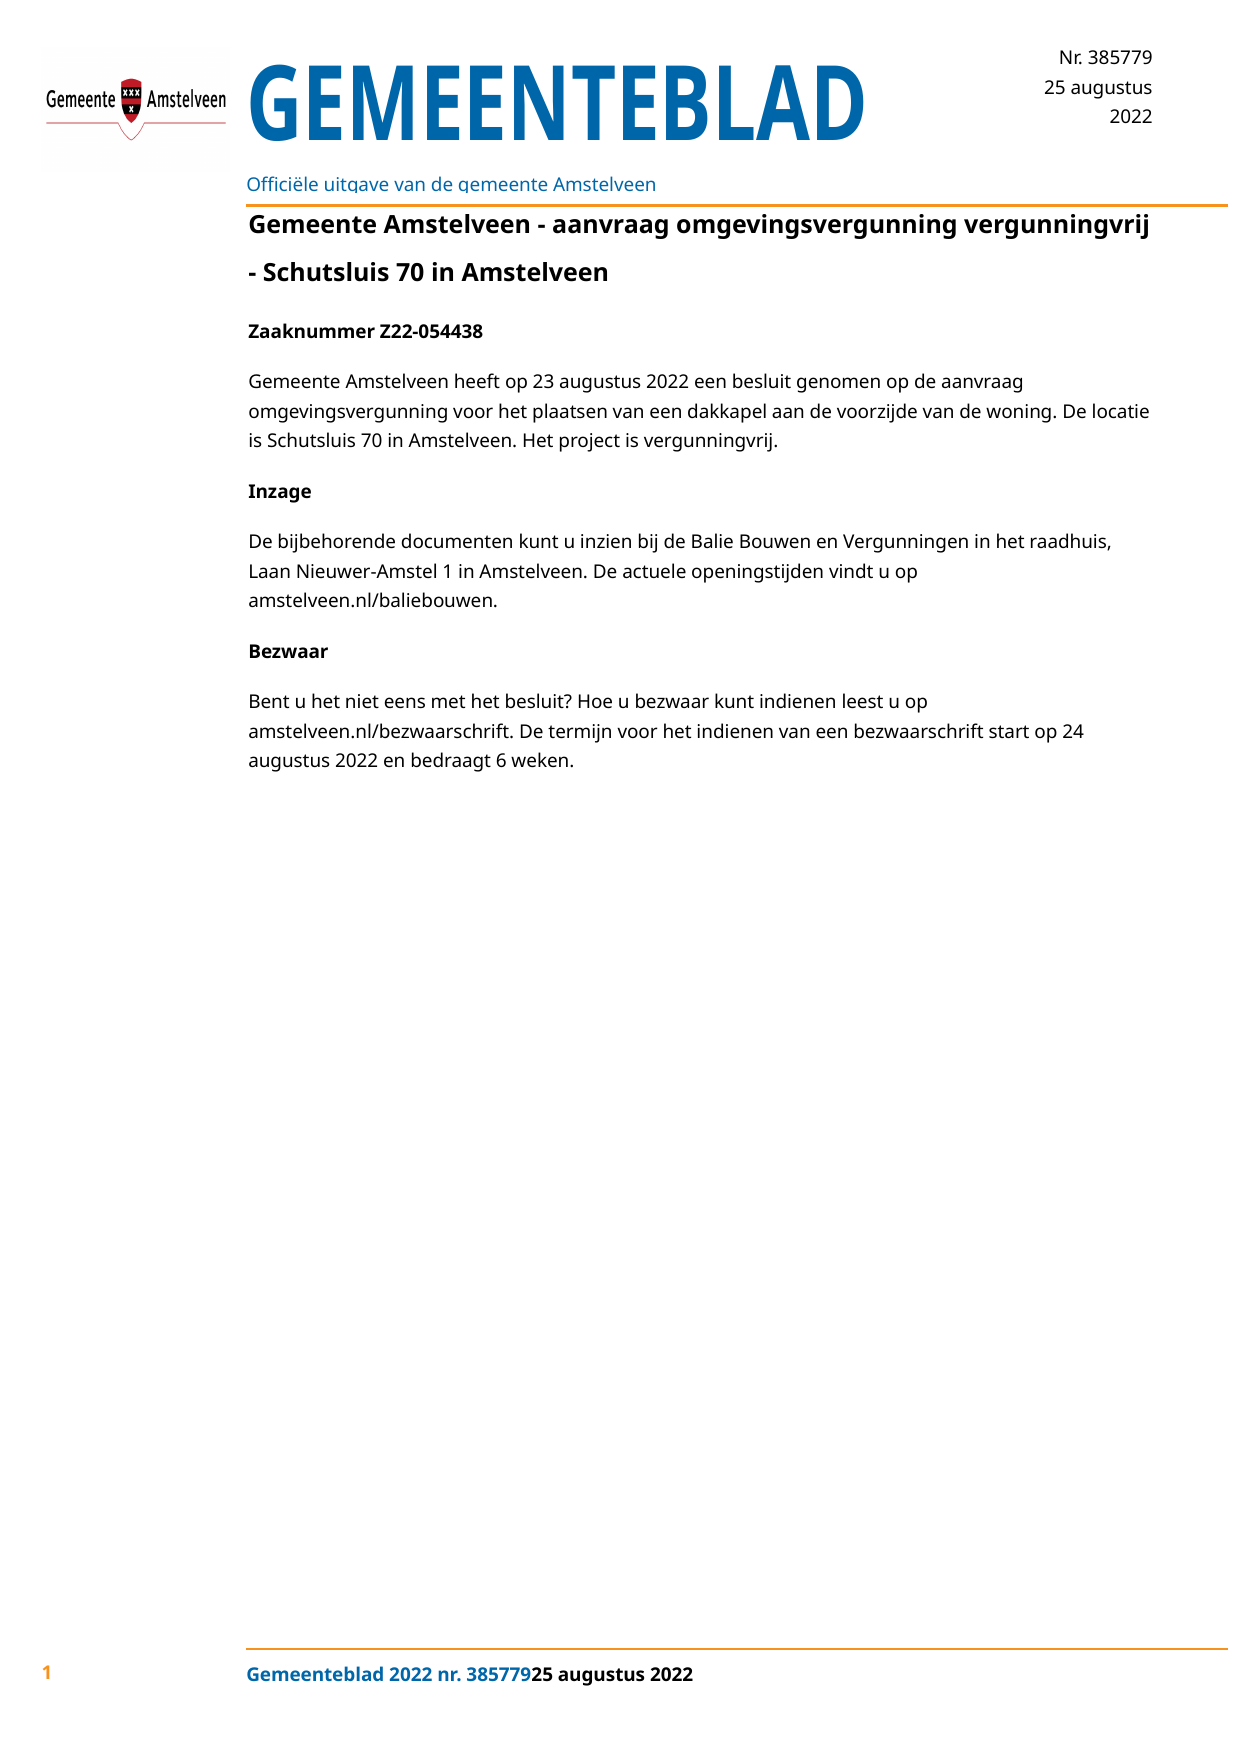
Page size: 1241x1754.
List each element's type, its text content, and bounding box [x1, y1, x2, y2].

picture [41, 47, 231, 172]
text Zaaknummer Z22-054438 [248, 318, 1152, 344]
text Inzage [248, 478, 1152, 504]
text Bezwaar [248, 638, 1152, 664]
text Gemeente Amstelveen heeft op 23 augustus 2022 een besluit genomen op de aanvraag omgevingsvergunning voor het plaatsen van een dakkapel aan de voorzijde van de woning. De locatie is Schutsluis 70 in Amstelveen. Het project is vergunningvrij. [248, 368, 1152, 453]
text Gemeente Amstelveen - aanvraag omgevingsvergunning vergunningvrij - Schutsluis 70 in Amstelveen [248, 207, 1152, 288]
text Bent u het niet eens met het besluit? Hoe u bezwaar kunt indienen leest u op amstelveen.nl/bezwaarschrift. De termijn voor het indienen van een bezwaarschrift start op 24 augustus 2022 en bedraagt 6 weken. [248, 688, 1152, 773]
text De bijbehorende documenten kunt u inzien bij de Balie Bouwen en Vergunningen in het raadhuis, Laan Nieuwer-Amstel 1 in Amstelveen. De actuele openingstijden vindt u op amstelveen.nl/baliebouwen. [248, 528, 1152, 613]
